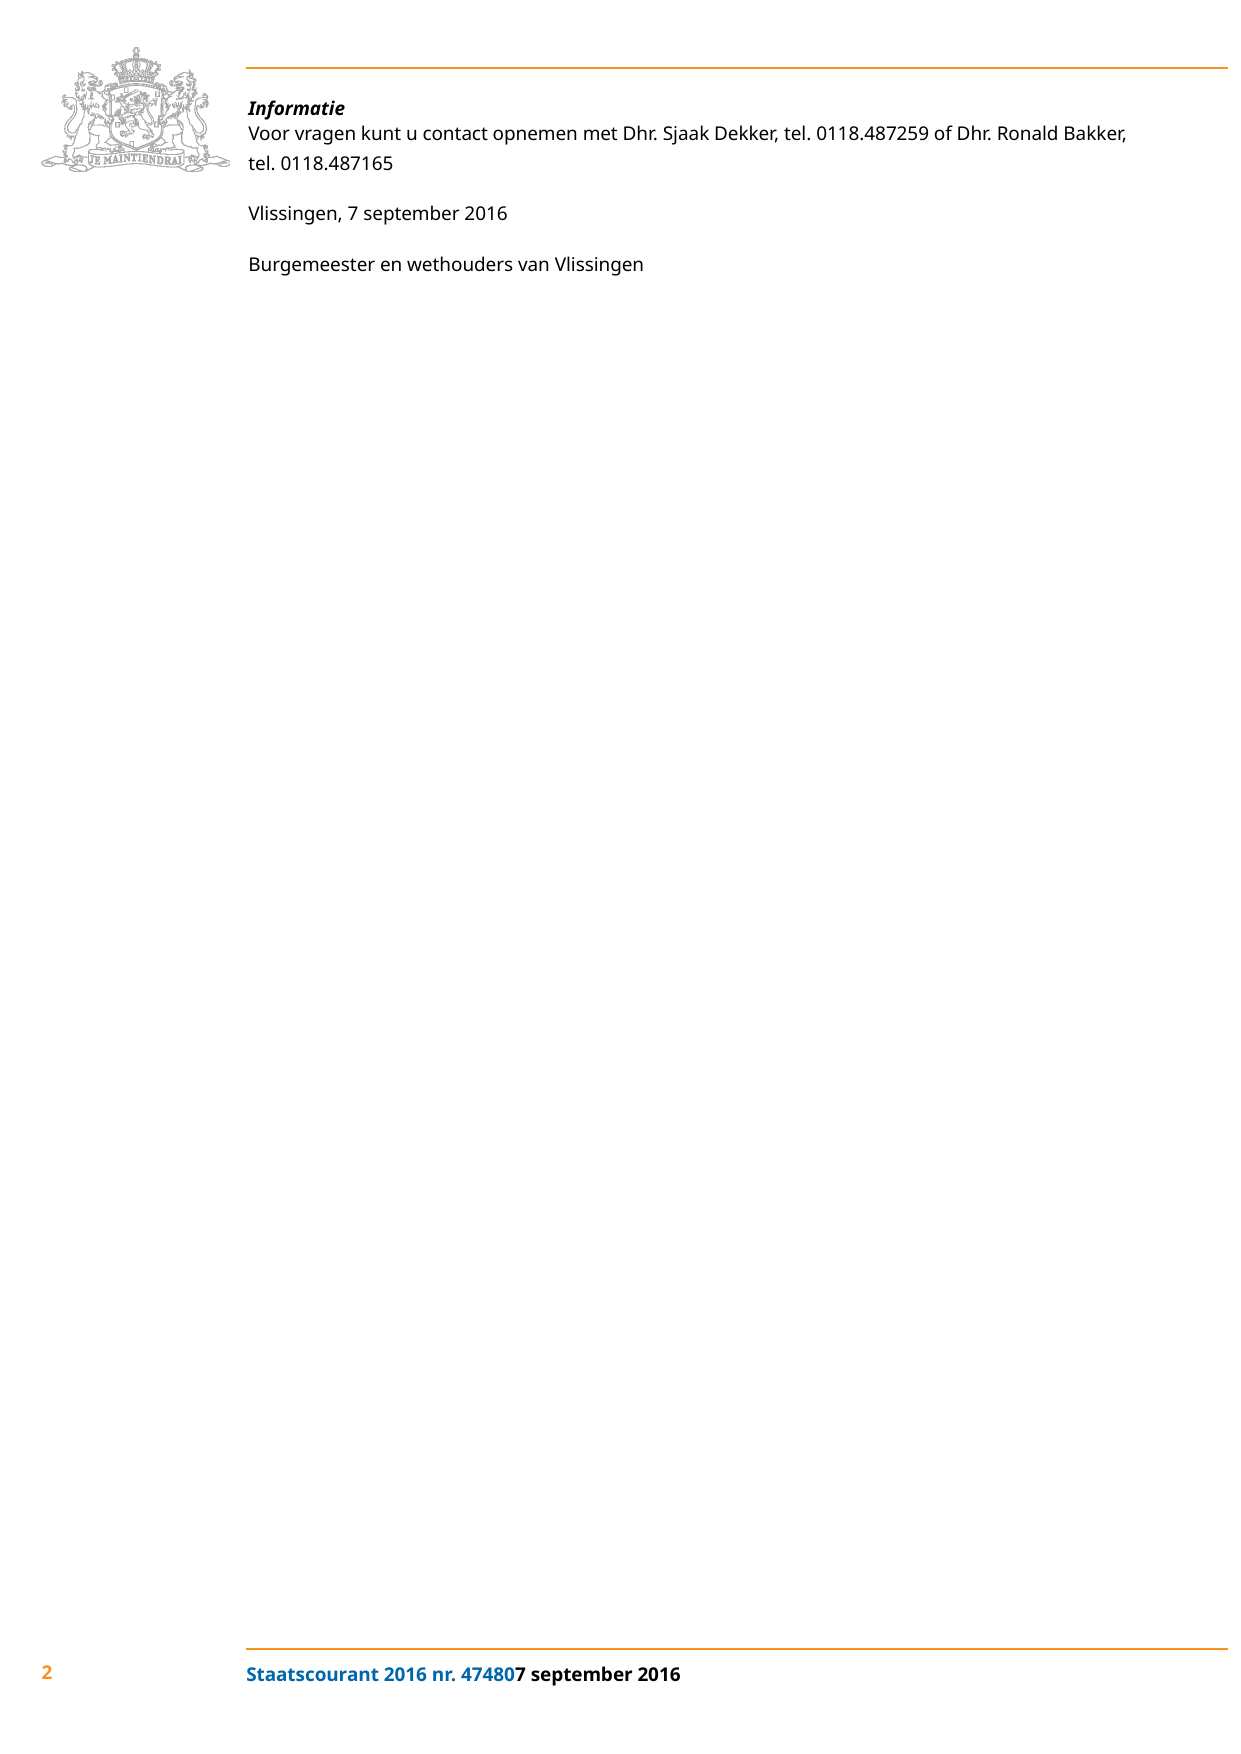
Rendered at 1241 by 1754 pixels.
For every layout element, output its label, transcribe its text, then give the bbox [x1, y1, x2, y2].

text Informatie [248, 95, 1152, 121]
text Voor vragen kunt u contact opnemen met Dhr. Sjaak Dekker, tel. 0118.487259 of Dhr. Ronald Bakker, tel. 0118.487165 [248, 121, 1152, 176]
text Vlissingen, 7 september 2016 [248, 201, 1152, 226]
picture [41, 47, 231, 172]
text Burgemeester en wethouders van Vlissingen [248, 251, 1152, 277]
